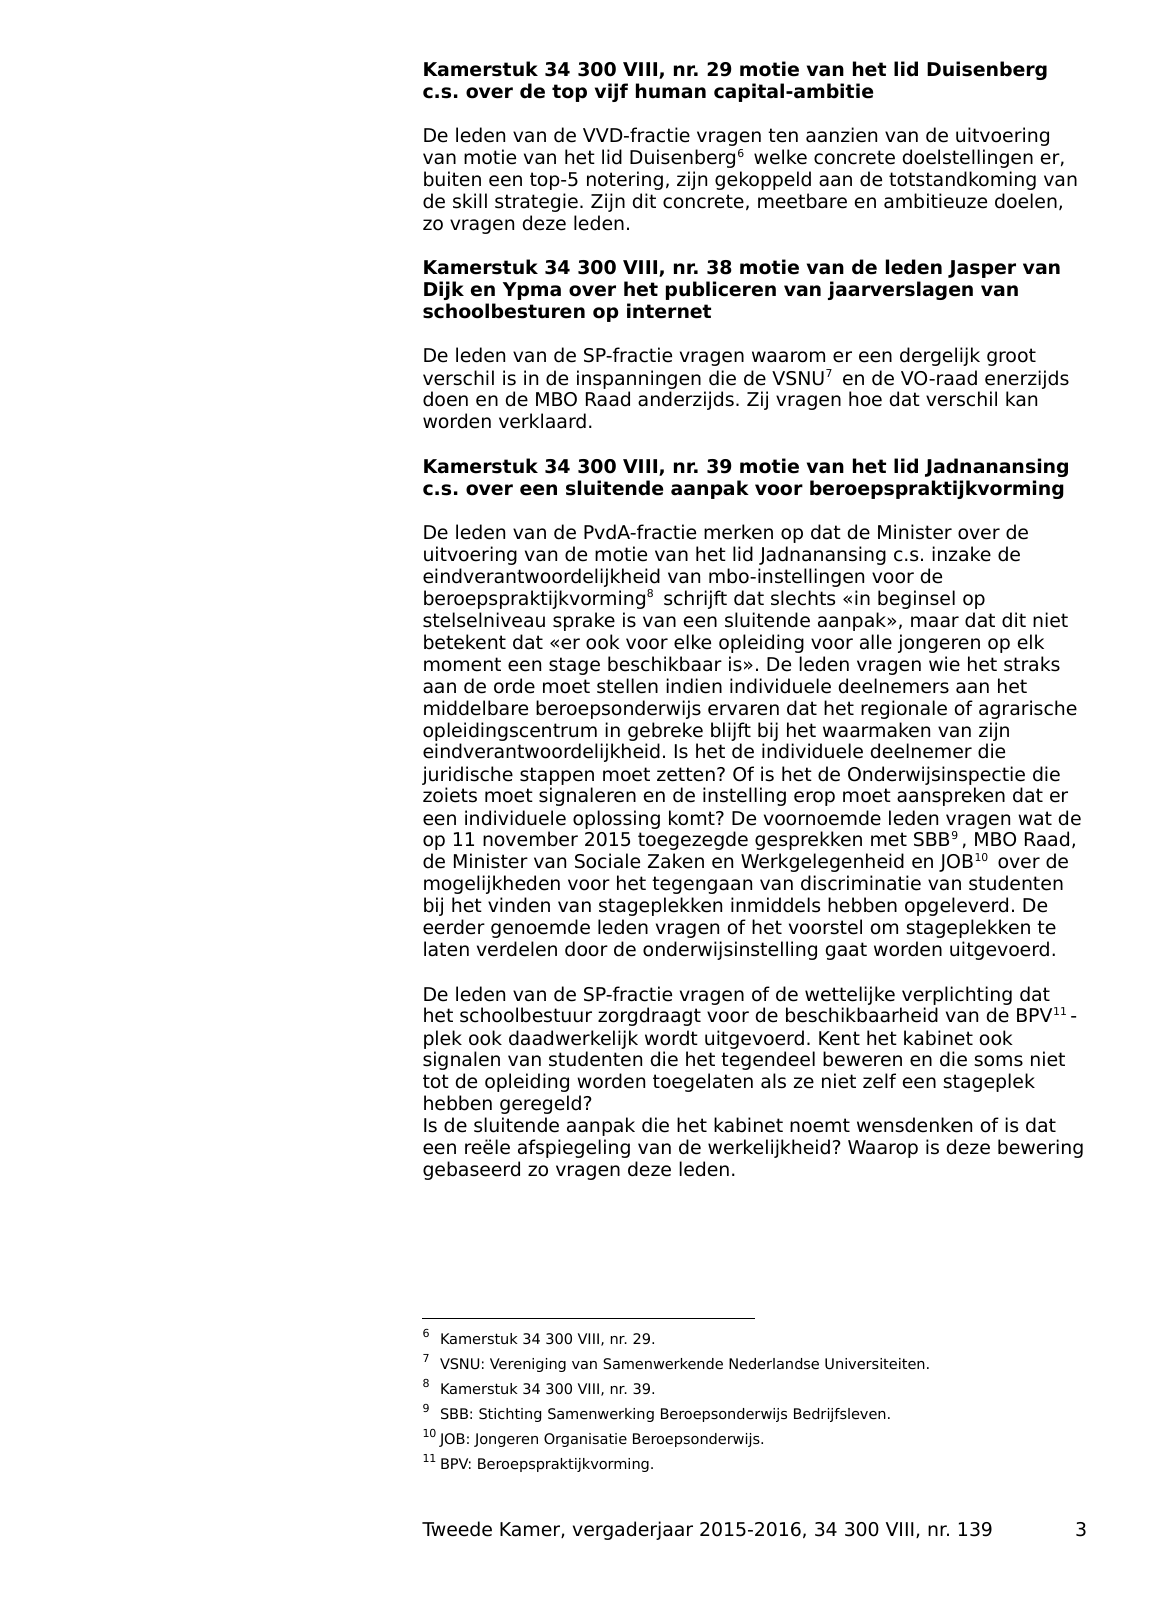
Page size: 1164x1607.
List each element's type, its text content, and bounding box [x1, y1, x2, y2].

text Kamerstuk 34 300 VIII, nr. 39. [422, 1377, 1087, 1399]
text Kamerstuk 34 300 VIII, nr. 29. [422, 1327, 1087, 1349]
text De leden van de PvdA-fractie merken op dat de Minister over de uitvoering van de motie van het lid Jadnanansing c.s. inzake de eindverantwoordelijkheid van mbo-instellingen voor de beroepspraktijkvorming schrijft dat slechts «in beginsel op stelselniveau sprake is van een sluitende aanpak», maar dat dit niet betekent dat «er ook voor elke opleiding voor alle jongeren op elk moment een stage beschikbaar is». De leden vragen wie het straks aan de orde moet stellen indien individuele deelnemers aan het middelbare beroepsonderwijs ervaren dat het regionale of agrarische opleidingscentrum in gebreke blijft bij het waarmaken van zijn eindverantwoordelijkheid. Is het de individuele deelnemer die juridische stappen moet zetten? Of is het de Onderwijsinspectie die zoiets moet signaleren en de instelling erop moet aanspreken dat er een individuele oplossing komt? De voornoemde leden vragen wat de op 11 november 2015 toegezegde gesprekken met SBB, MBO Raad, de Minister van Sociale Zaken en Werkgelegenheid en JOB over de mogelijkheden voor het tegengaan van discriminatie van studenten bij het vinden van stageplekken inmiddels hebben opgeleverd. De eerder genoemde leden vragen of het voorstel om stageplekken te laten verdelen door de onderwijsinstelling gaat worden uitgevoerd. [422, 522, 1087, 961]
text JOB: Jongeren Organisatie Beroepsonderwijs. [422, 1427, 1087, 1449]
text De leden van de SP-fractie vragen waarom er een dergelijk groot verschil is in de inspanningen die de VSNU en de VO-raad enerzijds doen en de MBO Raad anderzijds. Zij vragen hoe dat verschil kan worden verklaard. [422, 345, 1087, 433]
text BPV: Beroepspraktijkvorming. [422, 1452, 1087, 1474]
text VSNU: Vereniging van Samenwerkende Nederlandse Universiteiten. [422, 1352, 1087, 1374]
text De leden van de VVD-fractie vragen ten aanzien van de uitvoering van motie van het lid Duisenberg welke concrete doelstellingen er, buiten een top-5 notering, zijn gekoppeld aan de totstandkoming van de skill strategie. Zijn dit concrete, meetbare en ambitieuze doelen, zo vragen deze leden. [422, 125, 1087, 235]
text SBB: Stichting Samenwerking Beroepsonderwijs Bedrijfsleven. [422, 1402, 1087, 1424]
subtitle Kamerstuk 34 300 VIII, nr. 39 motie van het lid Jadnanansing c.s. over een sluitende aanpak voor beroepspraktijkvorming [422, 456, 1087, 499]
text De leden van de SP-fractie vragen of de wettelijke verplichting dat het schoolbestuur zorgdraagt voor de beschikbaarheid van de BPV-plek ook daadwerkelijk wordt uitgevoerd. Kent het kabinet ook signalen van studenten die het tegendeel beweren en die soms niet tot de opleiding worden toegelaten als ze niet zelf een stageplek hebben geregeld? [422, 983, 1087, 1115]
text Is de sluitende aanpak die het kabinet noemt wensdenken of is dat een reële afspiegeling van de werkelijkheid? Waarop is deze bewering gebaseerd zo vragen deze leden. [422, 1115, 1087, 1181]
subtitle Kamerstuk 34 300 VIII, nr. 29 motie van het lid Duisenberg c.s. over de top vijf human capital-ambitie [422, 59, 1087, 103]
subtitle Kamerstuk 34 300 VIII, nr. 38 motie van de leden Jasper van Dijk en Ypma over het publiceren van jaarverslagen van schoolbesturen op internet [422, 257, 1087, 323]
